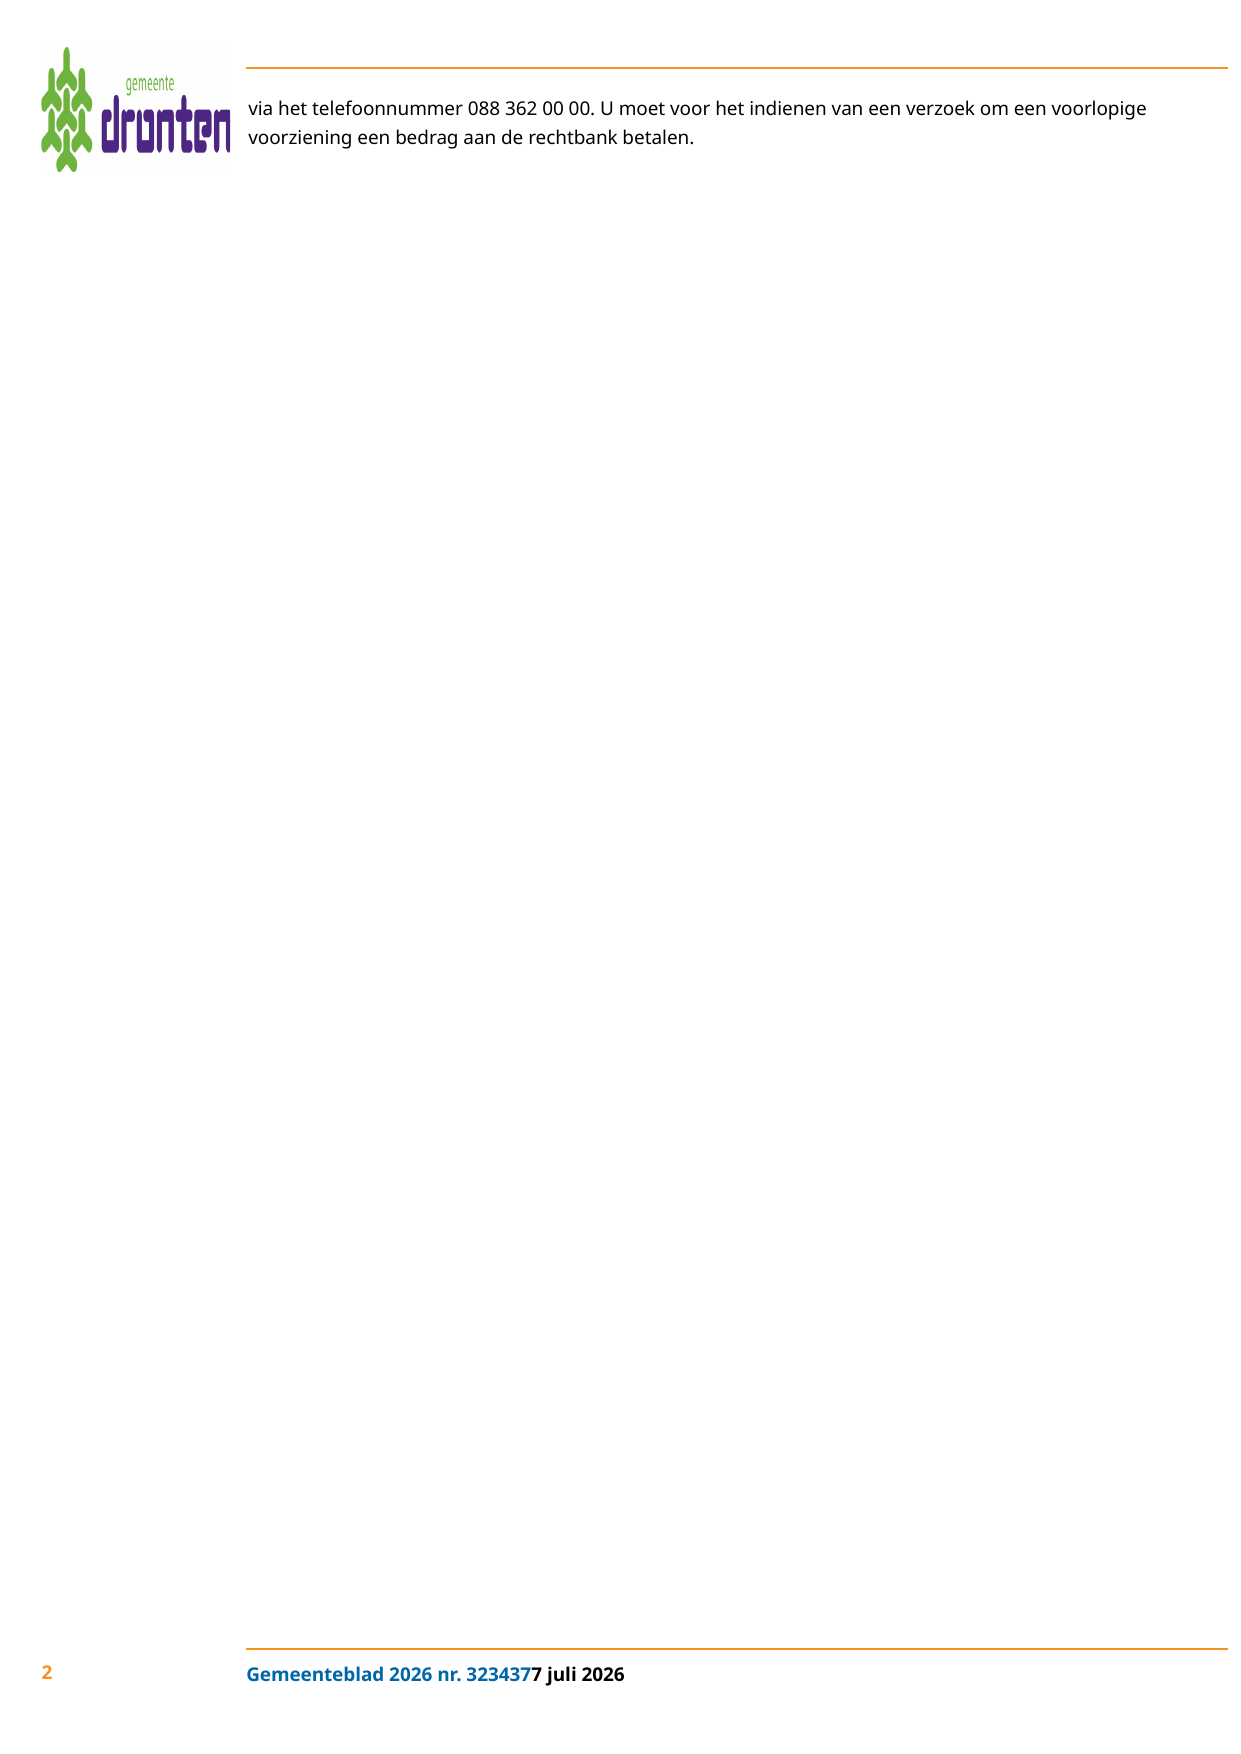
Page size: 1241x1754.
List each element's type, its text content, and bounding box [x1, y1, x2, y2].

text via het telefoonnummer 088 362 00 00. U moet voor het indienen van een verzoek om een voorlopige voorziening een bedrag aan de rechtbank betalen. [248, 95, 1152, 150]
picture [41, 47, 231, 172]
